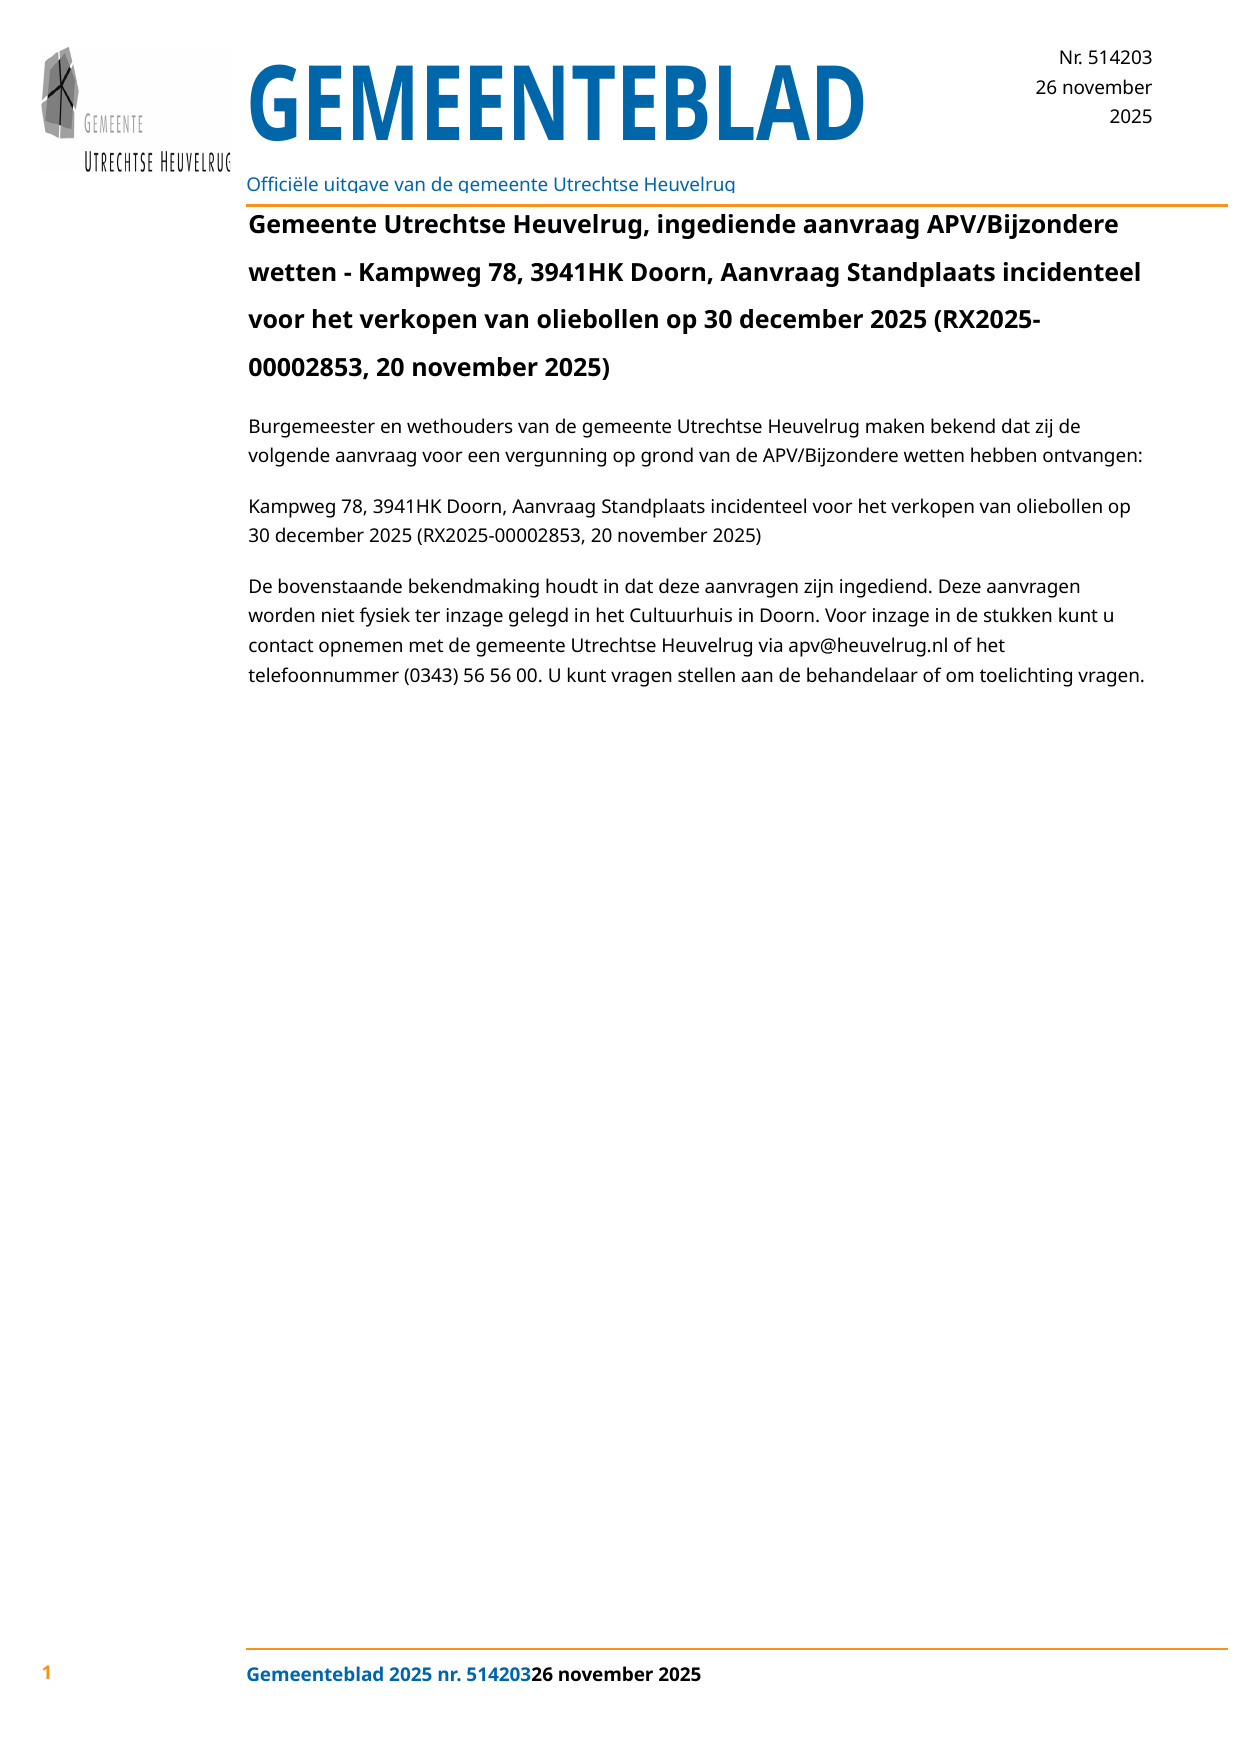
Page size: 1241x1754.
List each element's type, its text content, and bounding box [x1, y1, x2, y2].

text Burgemeester en wethouders van de gemeente Utrechtse Heuvelrug maken bekend dat zij de volgende aanvraag voor een vergunning op grond van de APV/Bijzondere wetten hebben ontvangen: [248, 413, 1152, 468]
picture [41, 47, 231, 172]
text De bovenstaande bekendmaking houdt in dat deze aanvragen zijn ingediend. Deze aanvragen worden niet fysiek ter inzage gelegd in het Cultuurhuis in Doorn. Voor inzage in de stukken kunt u contact opnemen met de gemeente Utrechtse Heuvelrug via apv@heuvelrug.nl of het telefoonnummer (0343) 56 56 00. U kunt vragen stellen aan de behandelaar of om toelichting vragen. [248, 573, 1152, 688]
text Gemeente Utrechtse Heuvelrug, ingediende aanvraag APV/Bijzondere wetten - Kampweg 78, 3941HK Doorn, Aanvraag Standplaats incidenteel voor het verkopen van oliebollen op 30 december 2025 (RX2025-00002853, 20 november 2025) [248, 207, 1152, 384]
text Kampweg 78, 3941HK Doorn, Aanvraag Standplaats incidenteel voor het verkopen van oliebollen op 30 december 2025 (RX2025-00002853, 20 november 2025) [248, 493, 1152, 548]
